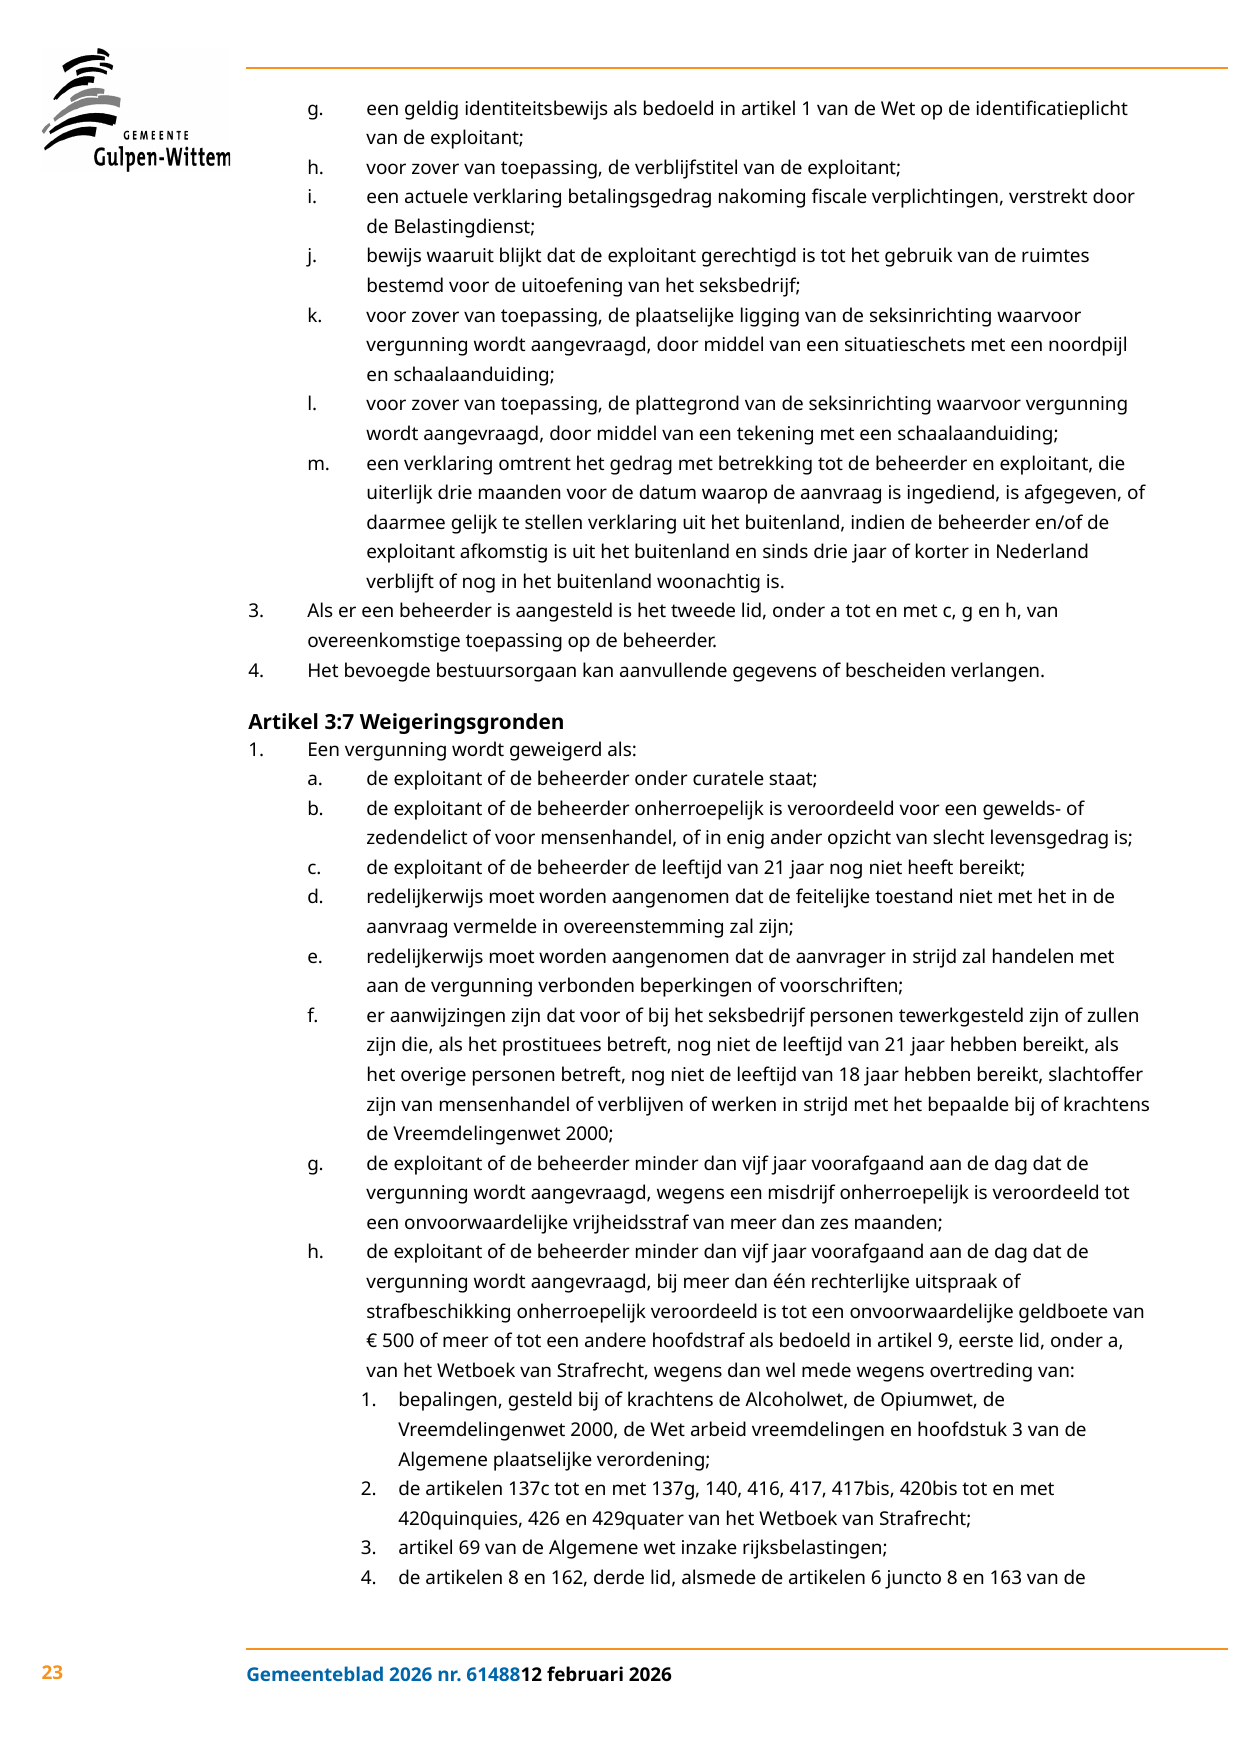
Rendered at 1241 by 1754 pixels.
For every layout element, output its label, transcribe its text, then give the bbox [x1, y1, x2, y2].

list een actuele verklaring betalingsgedrag nakoming fiscale verplichtingen, verstrekt door de Belastingdienst; [307, 183, 1152, 239]
list voor zover van toepassing, de plattegrond van de seksinrichting waarvoor vergunning wordt aangevraagd, door middel van een tekening met een schaalaanduiding; [307, 391, 1152, 446]
list er aanwijzingen zijn dat voor of bij het seksbedrijf personen tewerkgesteld zijn of zullen zijn die, als het prostituees betreft, nog niet de leeftijd van 21 jaar hebben bereikt, als het overige personen betreft, nog niet de leeftijd van 18 jaar hebben bereikt, slachtoffer zijn van mensenhandel of verblijven of werken in strijd met het bepaalde bij of krachtens de Vreemdelingenwet 2000; [307, 1002, 1152, 1146]
list redelijkerwijs moet worden aangenomen dat de aanvrager in strijd zal handelen met aan de vergunning verbonden beperkingen of voorschriften; [307, 943, 1152, 998]
list Een vergunning wordt geweigerd als: [248, 736, 1152, 761]
list Het bevoegde bestuursorgaan kan aanvullende gegevens of bescheiden verlangen. [248, 657, 1152, 683]
list redelijkerwijs moet worden aangenomen dat de feitelijke toestand niet met het in de aanvraag vermelde in overeenstemming zal zijn; [307, 884, 1152, 939]
list de exploitant of de beheerder onherroepelijk is veroordeeld voor een gewelds- of zedendelict of voor mensenhandel, of in enig ander opzicht van slecht levensgedrag is; [307, 795, 1152, 850]
list bepalingen, gesteld bij of krachtens de Alcoholwet, de Opiumwet, de Vreemdelingenwet 2000, de Wet arbeid vreemdelingen en hoofdstuk 3 van de Algemene plaatselijke verordening; [361, 1387, 1152, 1471]
list de exploitant of de beheerder de leeftijd van 21 jaar nog niet heeft bereikt; [307, 854, 1152, 880]
list de exploitant of de beheerder minder dan vijf jaar voorafgaand aan de dag dat de vergunning wordt aangevraagd, bij meer dan één rechterlijke uitspraak of strafbeschikking onherroepelijk veroordeeld is tot een onvoorwaardelijke geldboete van € 500 of meer of tot een andere hoofdstraf als bedoeld in artikel 9, eerste lid, onder a, van het Wetboek van Strafrecht, wegens dan wel mede wegens overtreding van: [307, 1239, 1152, 1383]
list een verklaring omtrent het gedrag met betrekking tot de beheerder en exploitant, die uiterlijk drie maanden voor de datum waarop de aanvraag is ingediend, is afgegeven, of daarmee gelijk te stellen verklaring uit het buitenland, indien de beheerder en/of de exploitant afkomstig is uit het buitenland en sinds drie jaar of korter in Nederland verblijft of nog in het buitenland woonachtig is. [307, 450, 1152, 594]
list voor zover van toepassing, de plaatselijke ligging van de seksinrichting waarvoor vergunning wordt aangevraagd, door middel van een situatieschets met een noordpijl en schaalaanduiding; [307, 302, 1152, 387]
list een geldig identiteitsbewijs als bedoeld in artikel 1 van de Wet op de identificatieplicht van de exploitant; [307, 95, 1152, 150]
list de exploitant of de beheerder onder curatele staat; [307, 765, 1152, 791]
list voor zover van toepassing, de verblijfstitel van de exploitant; [307, 154, 1152, 180]
list de artikelen 8 en 162, derde lid, alsmede de artikelen 6 juncto 8 en 163 van de [361, 1564, 1152, 1590]
list artikel 69 van de Algemene wet inzake rijksbelastingen; [361, 1534, 1152, 1560]
list de exploitant of de beheerder minder dan vijf jaar voorafgaand aan de dag dat de vergunning wordt aangevraagd, wegens een misdrijf onherroepelijk is veroordeeld tot een onvoorwaardelijke vrijheidsstraf van meer dan zes maanden; [307, 1150, 1152, 1235]
list bewijs waaruit blijkt dat de exploitant gerechtigd is tot het gebruik van de ruimtes bestemd voor de uitoefening van het seksbedrijf; [307, 243, 1152, 298]
list de artikelen 137c tot en met 137g, 140, 416, 417, 417bis, 420bis tot en met 420quinquies, 426 en 429quater van het Wetboek van Strafrecht; [361, 1475, 1152, 1531]
list Als er een beheerder is aangesteld is het tweede lid, onder a tot en met c, g en h, van overeenkomstige toepassing op de beheerder. [248, 598, 1152, 653]
picture [41, 47, 231, 172]
text Artikel 3:7 Weigeringsgronden [248, 707, 1152, 736]
